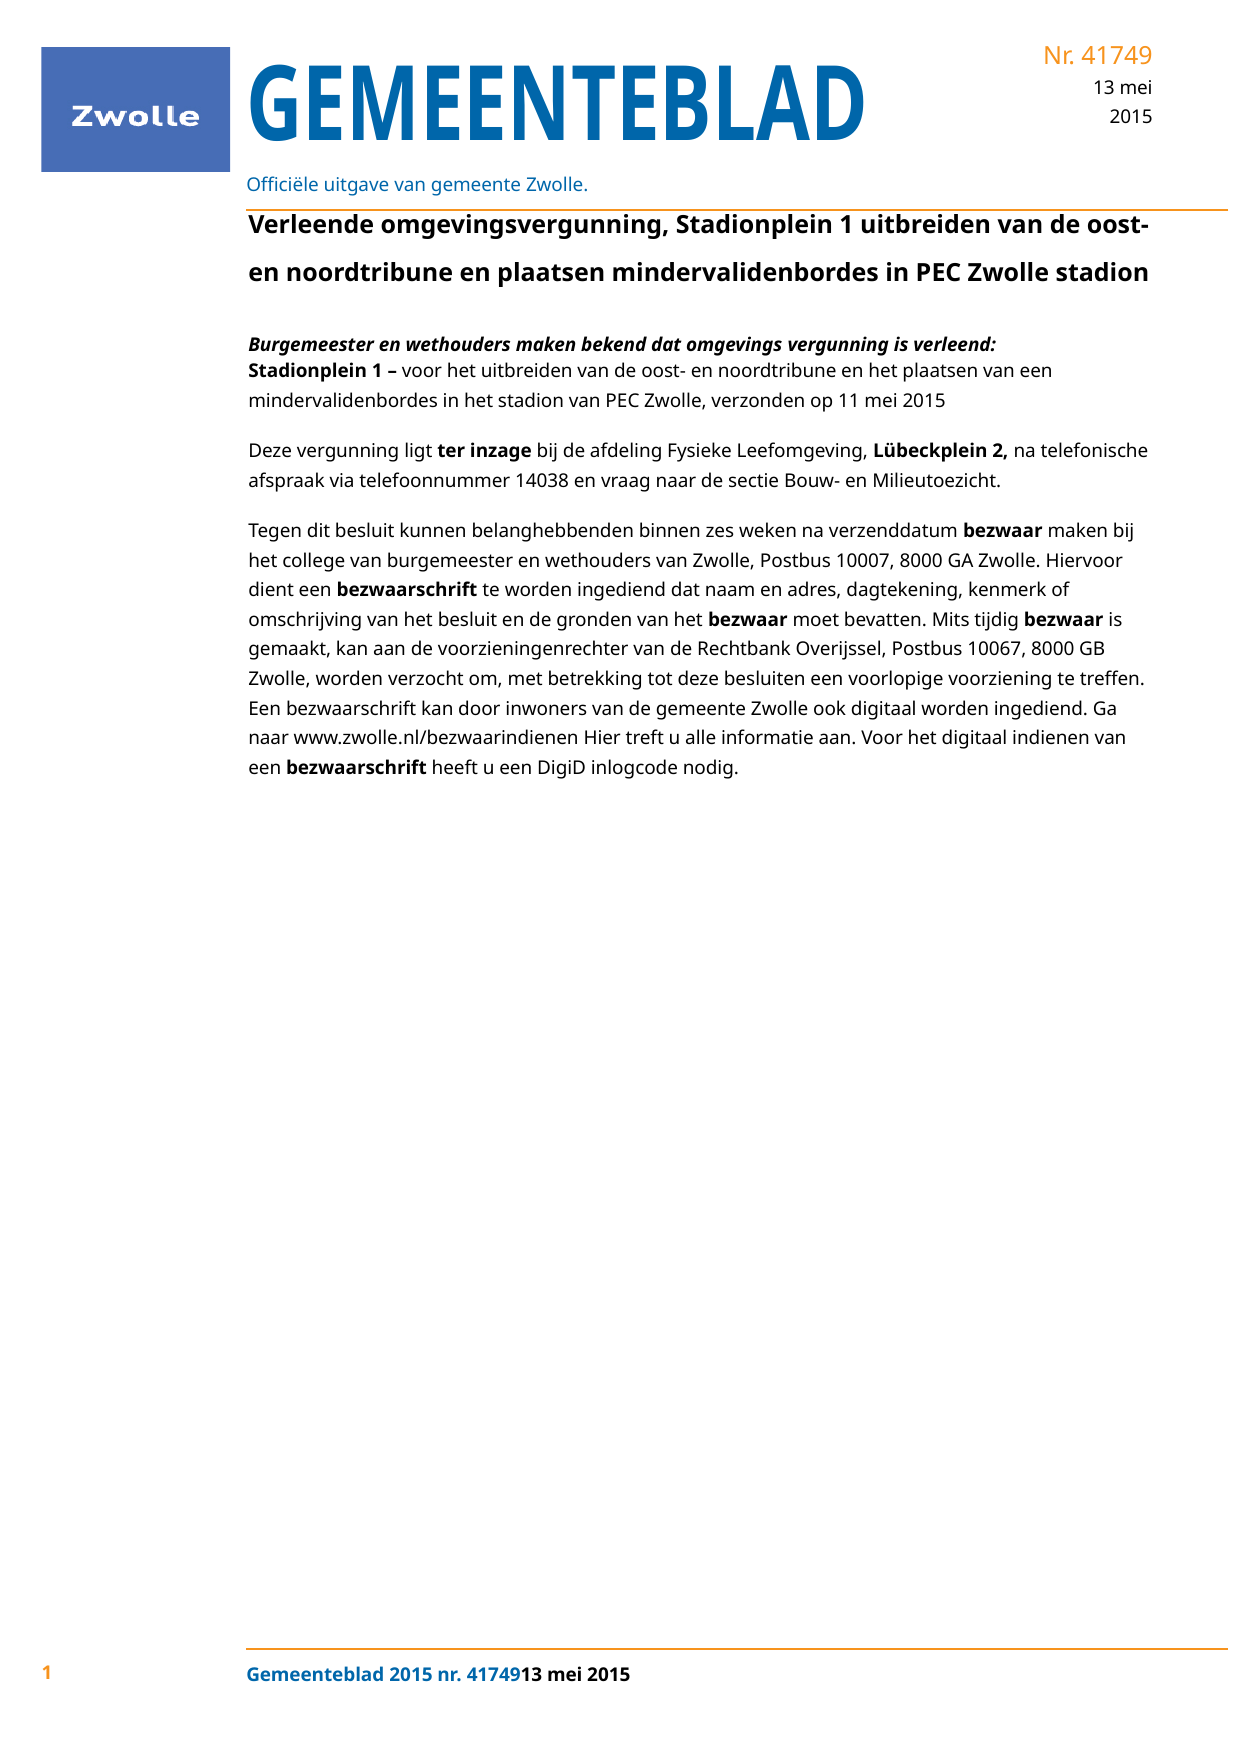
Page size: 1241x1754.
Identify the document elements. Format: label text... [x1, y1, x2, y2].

picture [41, 47, 231, 172]
text Burgemeester en wethouders maken bekend dat omgevings vergunning is verleend: [248, 331, 1152, 357]
text Tegen dit besluit kunnen belanghebbenden binnen zes weken na verzenddatum bezwaar maken bij het college van burgemeester en wethouders van Zwolle, Postbus 10007, 8000 GA Zwolle. Hiervoor dient een bezwaarschrift te worden ingediend dat naam en adres, dagtekening, kenmerk of omschrijving van het besluit en de gronden van het bezwaar moet bevatten. Mits tijdig bezwaar is gemaakt, kan aan de voorzieningenrechter van de Rechtbank Overijssel, Postbus 10067, 8000 GB Zwolle, worden verzocht om, met betrekking tot deze besluiten een voorlopige voorziening te treffen. Een bezwaarschrift kan door inwoners van de gemeente Zwolle ook digitaal worden ingediend. Ga naar www.zwolle.nl/bezwaarindienen Hier treft u alle informatie aan. Voor het digitaal indienen van een bezwaarschrift heeft u een DigiD inlogcode nodig. [248, 517, 1152, 779]
text Deze vergunning ligt ter inzage bij de afdeling Fysieke Leefomgeving, Lübeckplein 2, na telefonische afspraak via telefoonnummer 14038 en vraag naar de sectie Bouw- en Milieutoezicht. [248, 437, 1152, 492]
text Stadionplein 1 – voor het uitbreiden van de oost- en noordtribune en het plaatsen van een mindervalidenbordes in het stadion van PEC Zwolle, verzonden op 11 mei 2015 [248, 357, 1152, 412]
text Verleende omgevingsvergunning, Stadionplein 1 uitbreiden van de oost- en noordtribune en plaatsen mindervalidenbordes in PEC Zwolle stadion [248, 211, 1152, 288]
